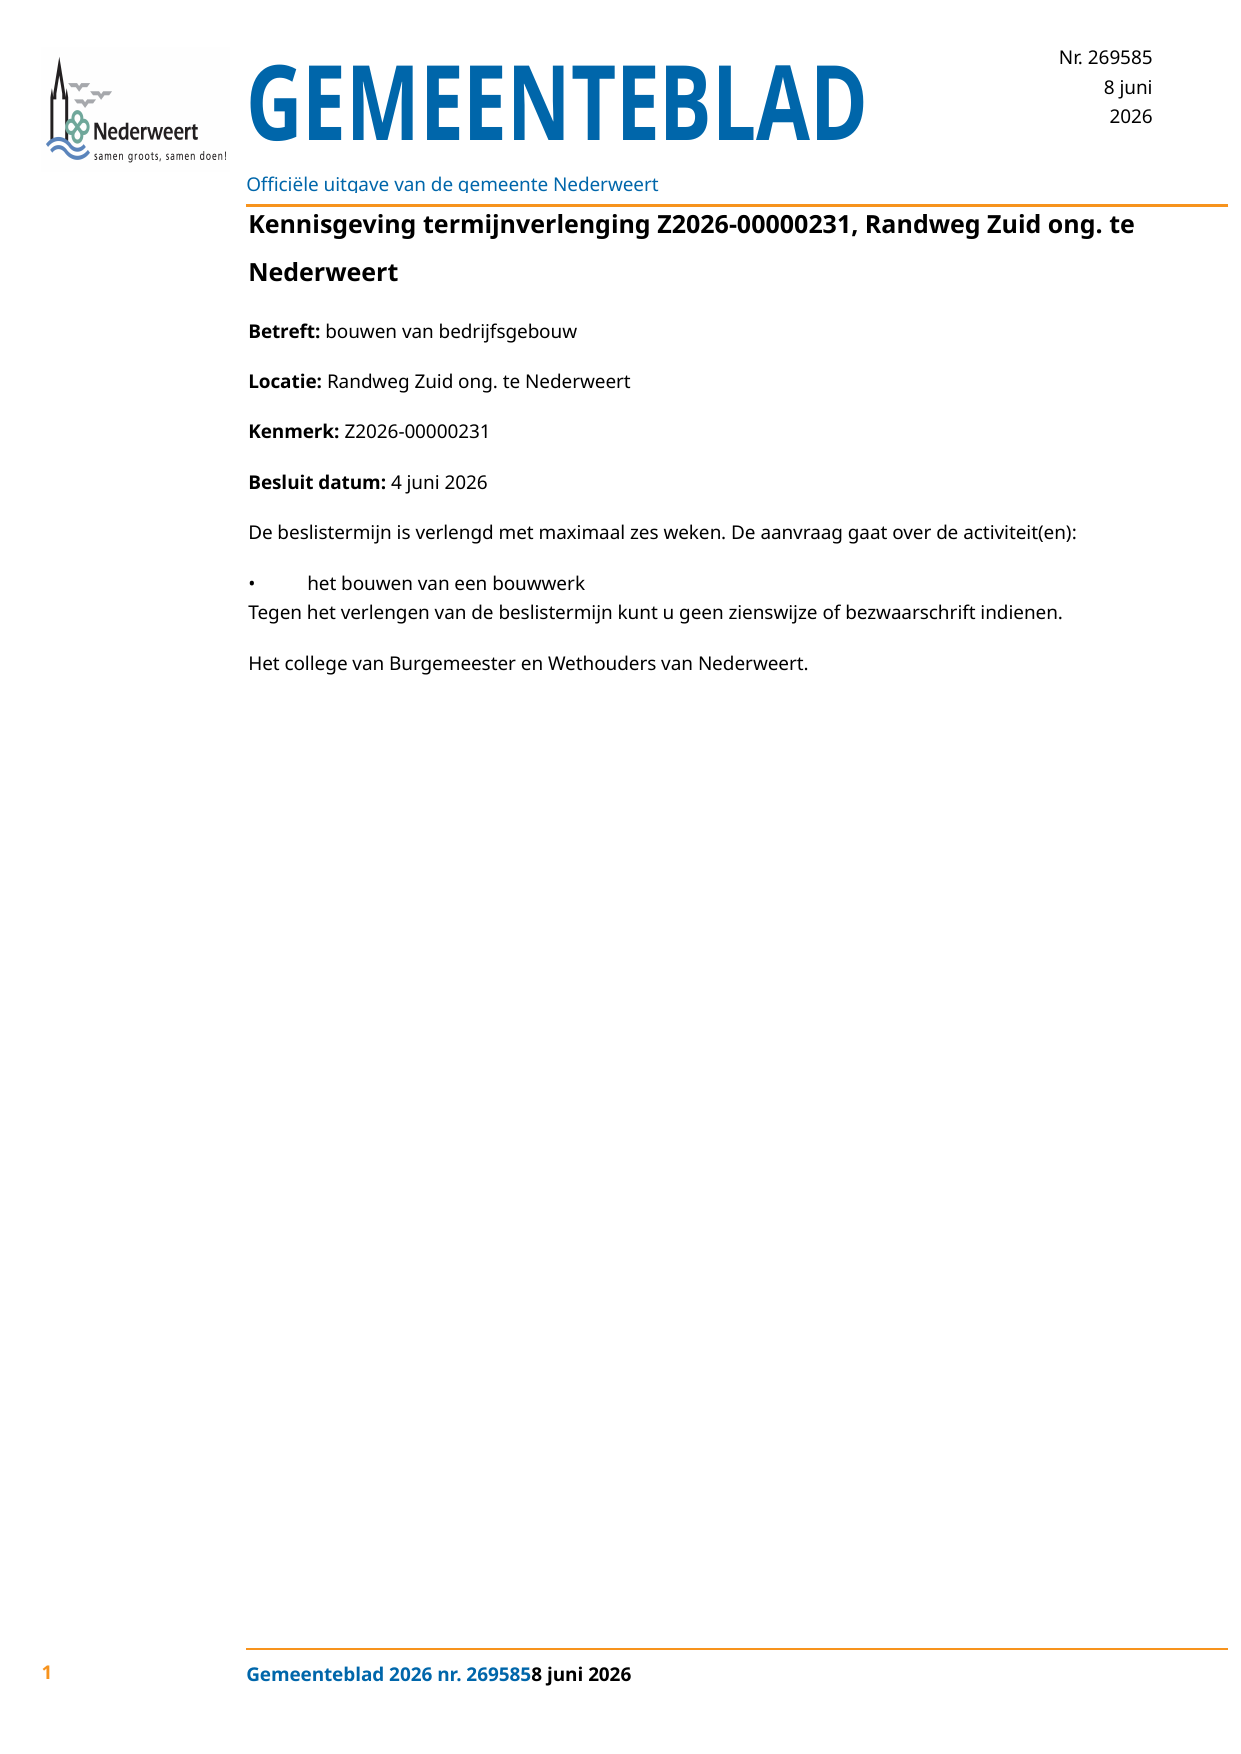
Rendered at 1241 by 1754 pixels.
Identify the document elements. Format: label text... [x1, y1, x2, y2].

picture [41, 47, 231, 172]
text Betreft: bouwen van bedrijfsgebouw [248, 318, 1152, 344]
text Tegen het verlengen van de beslistermijn kunt u geen zienswijze of bezwaarschrift indienen. [248, 599, 1152, 625]
list het bouwen van een bouwwerk [248, 570, 1152, 596]
text Locatie: Randweg Zuid ong. te Nederweert [248, 368, 1152, 394]
text Besluit datum: 4 juni 2026 [248, 469, 1152, 495]
text Kennisgeving termijnverlenging Z2026-00000231, Randweg Zuid ong. te Nederweert [248, 207, 1152, 288]
text Het college van Burgemeester en Wethouders van Nederweert. [248, 650, 1152, 676]
text De beslistermijn is verlengd met maximaal zes weken. De aanvraag gaat over de activiteit(en): [248, 519, 1152, 545]
text Kenmerk: Z2026-00000231 [248, 419, 1152, 444]
